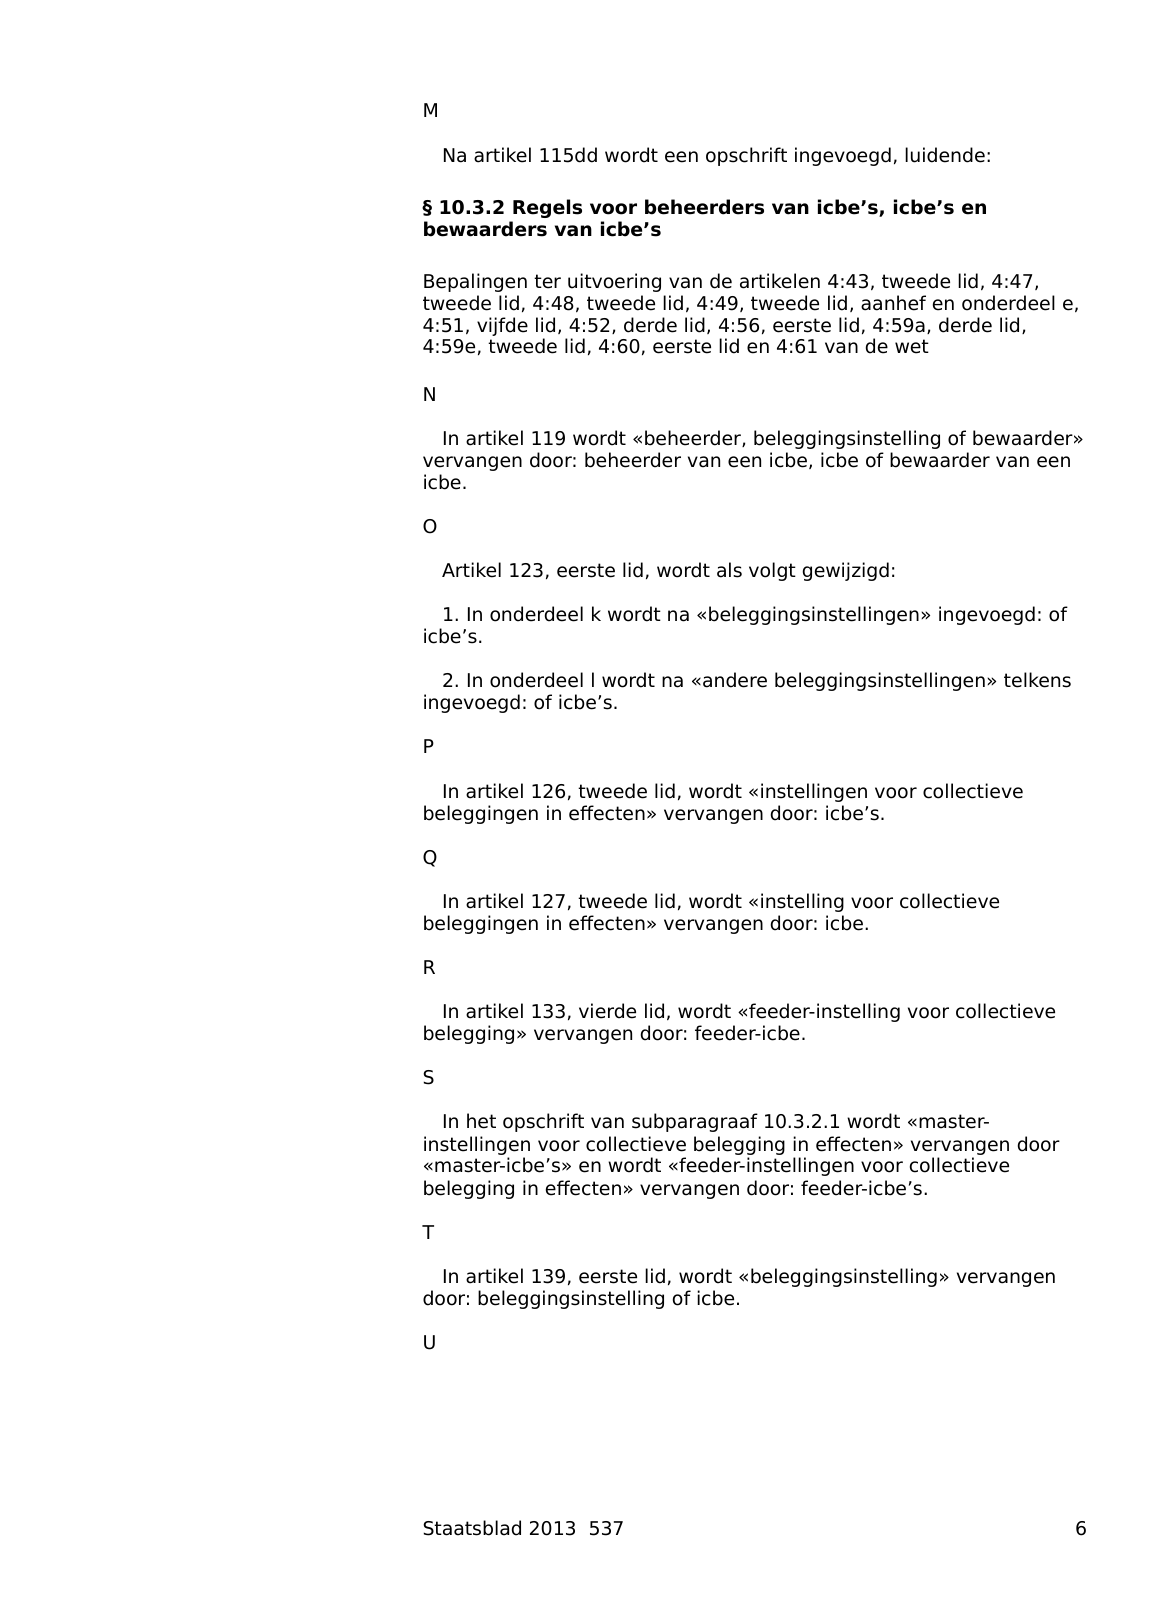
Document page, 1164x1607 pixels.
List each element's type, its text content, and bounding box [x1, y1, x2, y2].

text In artikel 126, tweede lid, wordt «instellingen voor collectieve beleggingen in effecten» vervangen door: icbe’s. [422, 781, 1087, 824]
text O [422, 516, 1087, 538]
text N [422, 383, 1087, 405]
text T [422, 1222, 1087, 1243]
text Q [422, 847, 1087, 869]
text In artikel 139, eerste lid, wordt «beleggingsinstelling» vervangen door: beleggingsinstelling of icbe. [422, 1266, 1087, 1310]
text In artikel 119 wordt «beheerder, beleggingsinstelling of bewaarder» vervangen door: beheerder van een icbe, icbe of bewaarder van een icbe. [422, 428, 1087, 493]
text P [422, 736, 1087, 758]
text In artikel 133, vierde lid, wordt «feeder-instelling voor collectieve belegging» vervangen door: feeder-icbe. [422, 1001, 1087, 1045]
text 1. In onderdeel k wordt na «beleggingsinstellingen» ingevoegd: of icbe’s. [422, 604, 1087, 648]
subtitle Bepalingen ter uitvoering van de artikelen 4:43, tweede lid, 4:47, tweede lid, 4:48, tweede lid, 4:49, tweede lid, aanhef en onderdeel e, 4:51, vijfde lid, 4:52, derde lid, 4:56, eerste lid, 4:59a, derde lid, 4:59e, tweede lid, 4:60, eerste lid en 4:61 van de wet [422, 271, 1087, 358]
text U [422, 1332, 1087, 1354]
text Artikel 123, eerste lid, wordt als volgt gewijzigd: [422, 560, 1087, 582]
text 2. In onderdeel l wordt na «andere beleggingsinstellingen» telkens ingevoegd: of icbe’s. [422, 670, 1087, 714]
text R [422, 957, 1087, 979]
text S [422, 1067, 1087, 1089]
text M [422, 100, 1087, 122]
text In artikel 127, tweede lid, wordt «instelling voor collectieve beleggingen in effecten» vervangen door: icbe. [422, 891, 1087, 935]
text In het opschrift van subparagraaf 10.3.2.1 wordt «master-instellingen voor collectieve belegging in effecten» vervangen door «master-icbe’s» en wordt «feeder-instellingen voor collectieve belegging in effecten» vervangen door: feeder-icbe’s. [422, 1111, 1087, 1199]
subtitle § 10.3.2 Regels voor beheerders van icbe’s, icbe’s en bewaarders van icbe’s [422, 197, 1087, 241]
text Na artikel 115dd wordt een opschrift ingevoegd, luidende: [422, 144, 1087, 167]
